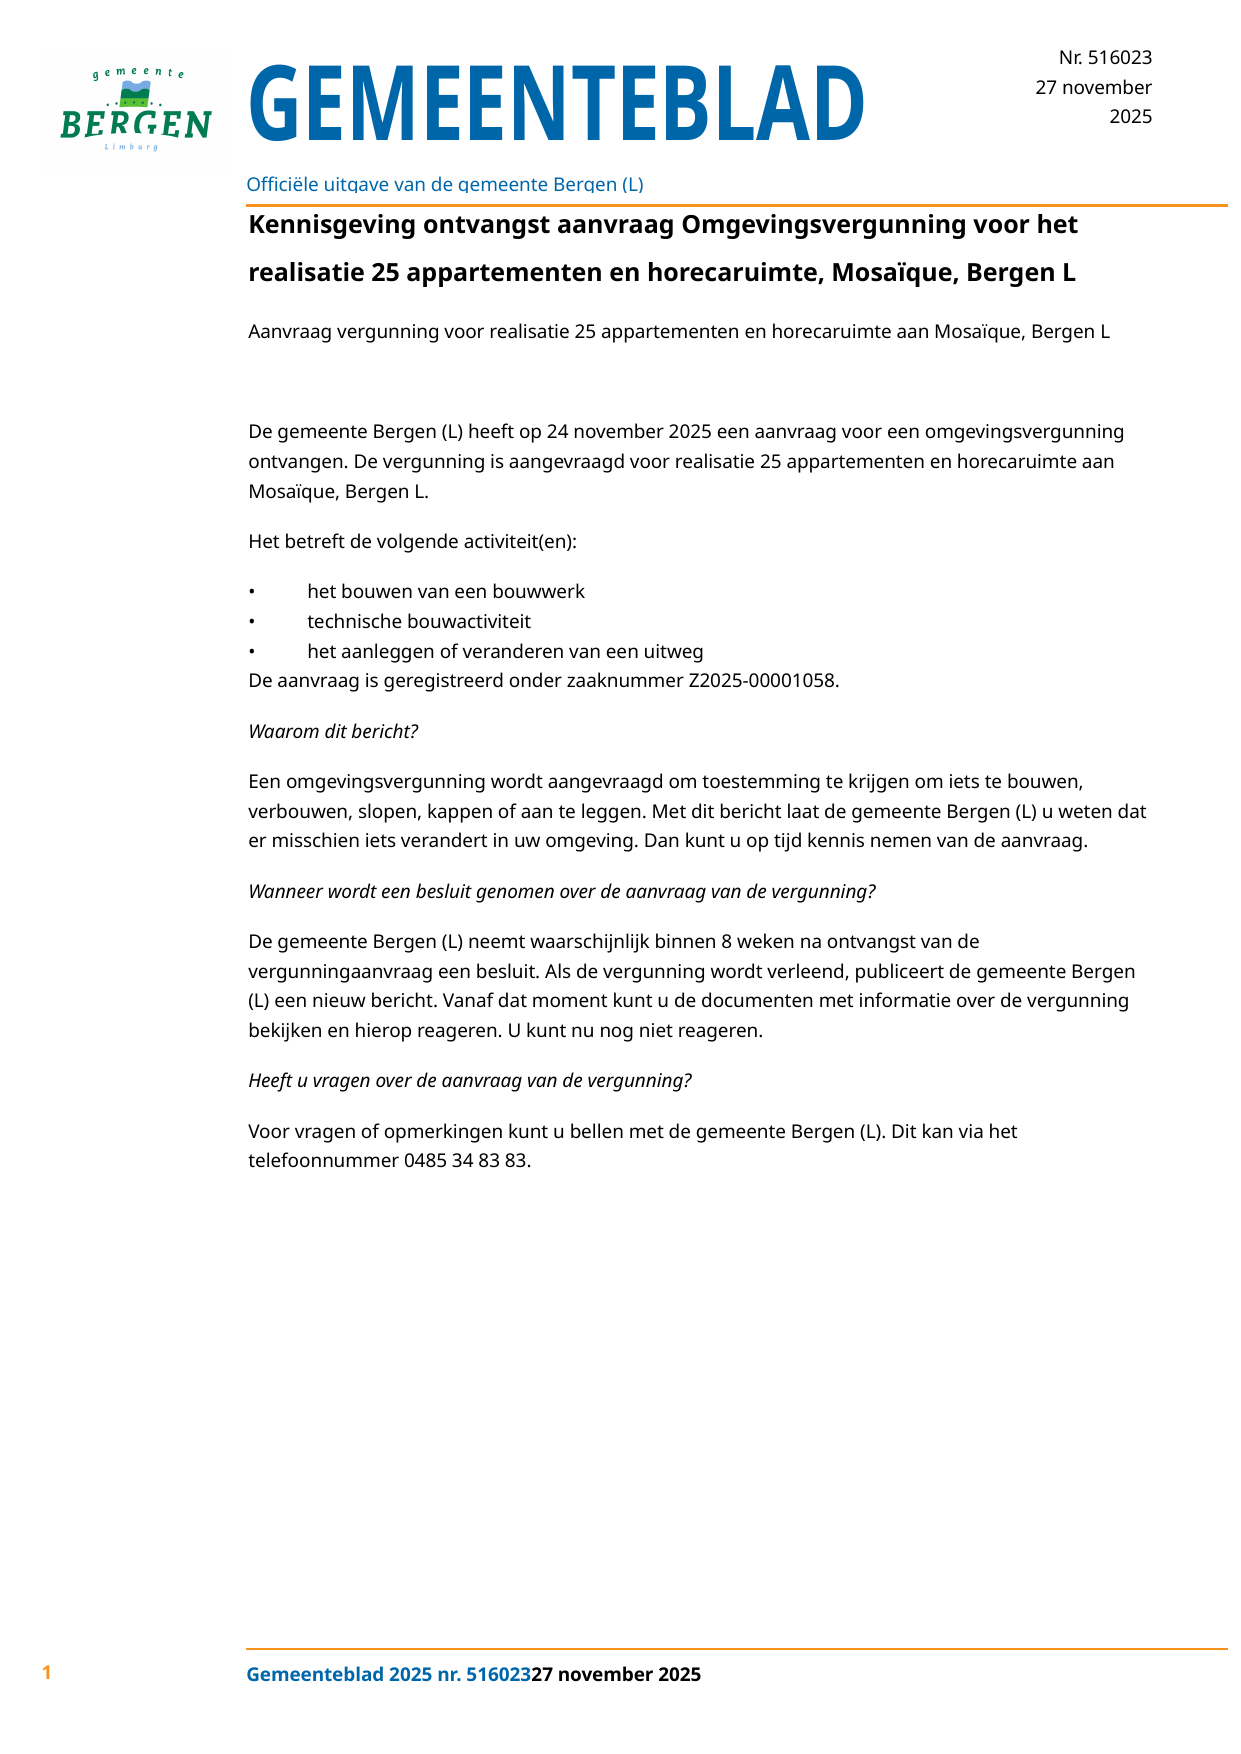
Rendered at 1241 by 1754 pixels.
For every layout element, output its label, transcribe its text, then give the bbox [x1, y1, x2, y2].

picture [41, 47, 231, 172]
text De gemeente Bergen (L) heeft op 24 november 2025 een aanvraag voor een omgevingsvergunning ontvangen. De vergunning is aangevraagd voor realisatie 25 appartementen en horecaruimte aan Mosaïque, Bergen L. [248, 419, 1152, 504]
text Een omgevingsvergunning wordt aangevraagd om toestemming te krijgen om iets te bouwen, verbouwen, slopen, kappen of aan te leggen. Met dit bericht laat de gemeente Bergen (L) u weten dat er misschien iets verandert in uw omgeving. Dan kunt u op tijd kennis nemen van de aanvraag. [248, 768, 1152, 853]
text Waarom dit bericht? [248, 718, 1152, 744]
text Kennisgeving ontvangst aanvraag Omgevingsvergunning voor het realisatie 25 appartementen en horecaruimte, Mosaïque, Bergen L [248, 207, 1152, 288]
text Aanvraag vergunning voor realisatie 25 appartementen en horecaruimte aan Mosaïque, Bergen L [248, 318, 1152, 344]
text Het betreft de volgende activiteit(en): [248, 528, 1152, 554]
list technische bouwactiviteit [248, 608, 1152, 634]
text De aanvraag is geregistreerd onder zaaknummer Z2025-00001058. [248, 667, 1152, 693]
list het aanleggen of veranderen van een uitweg [248, 638, 1152, 664]
text Heeft u vragen over de aanvraag van de vergunning? [248, 1067, 1152, 1093]
text De gemeente Bergen (L) neemt waarschijnlijk binnen 8 weken na ontvangst van de vergunningaanvraag een besluit. Als de vergunning wordt verleend, publiceert de gemeente Bergen (L) een nieuw bericht. Vanaf dat moment kunt u de documenten met informatie over de vergunning bekijken en hierop reageren. U kunt nu nog niet reageren. [248, 928, 1152, 1043]
list het bouwen van een bouwwerk [248, 579, 1152, 604]
text Wanneer wordt een besluit genomen over de aanvraag van de vergunning? [248, 878, 1152, 904]
text Voor vragen of opmerkingen kunt u bellen met de gemeente Bergen (L). Dit kan via het telefoonnummer 0485 34 83 83. [248, 1118, 1152, 1173]
